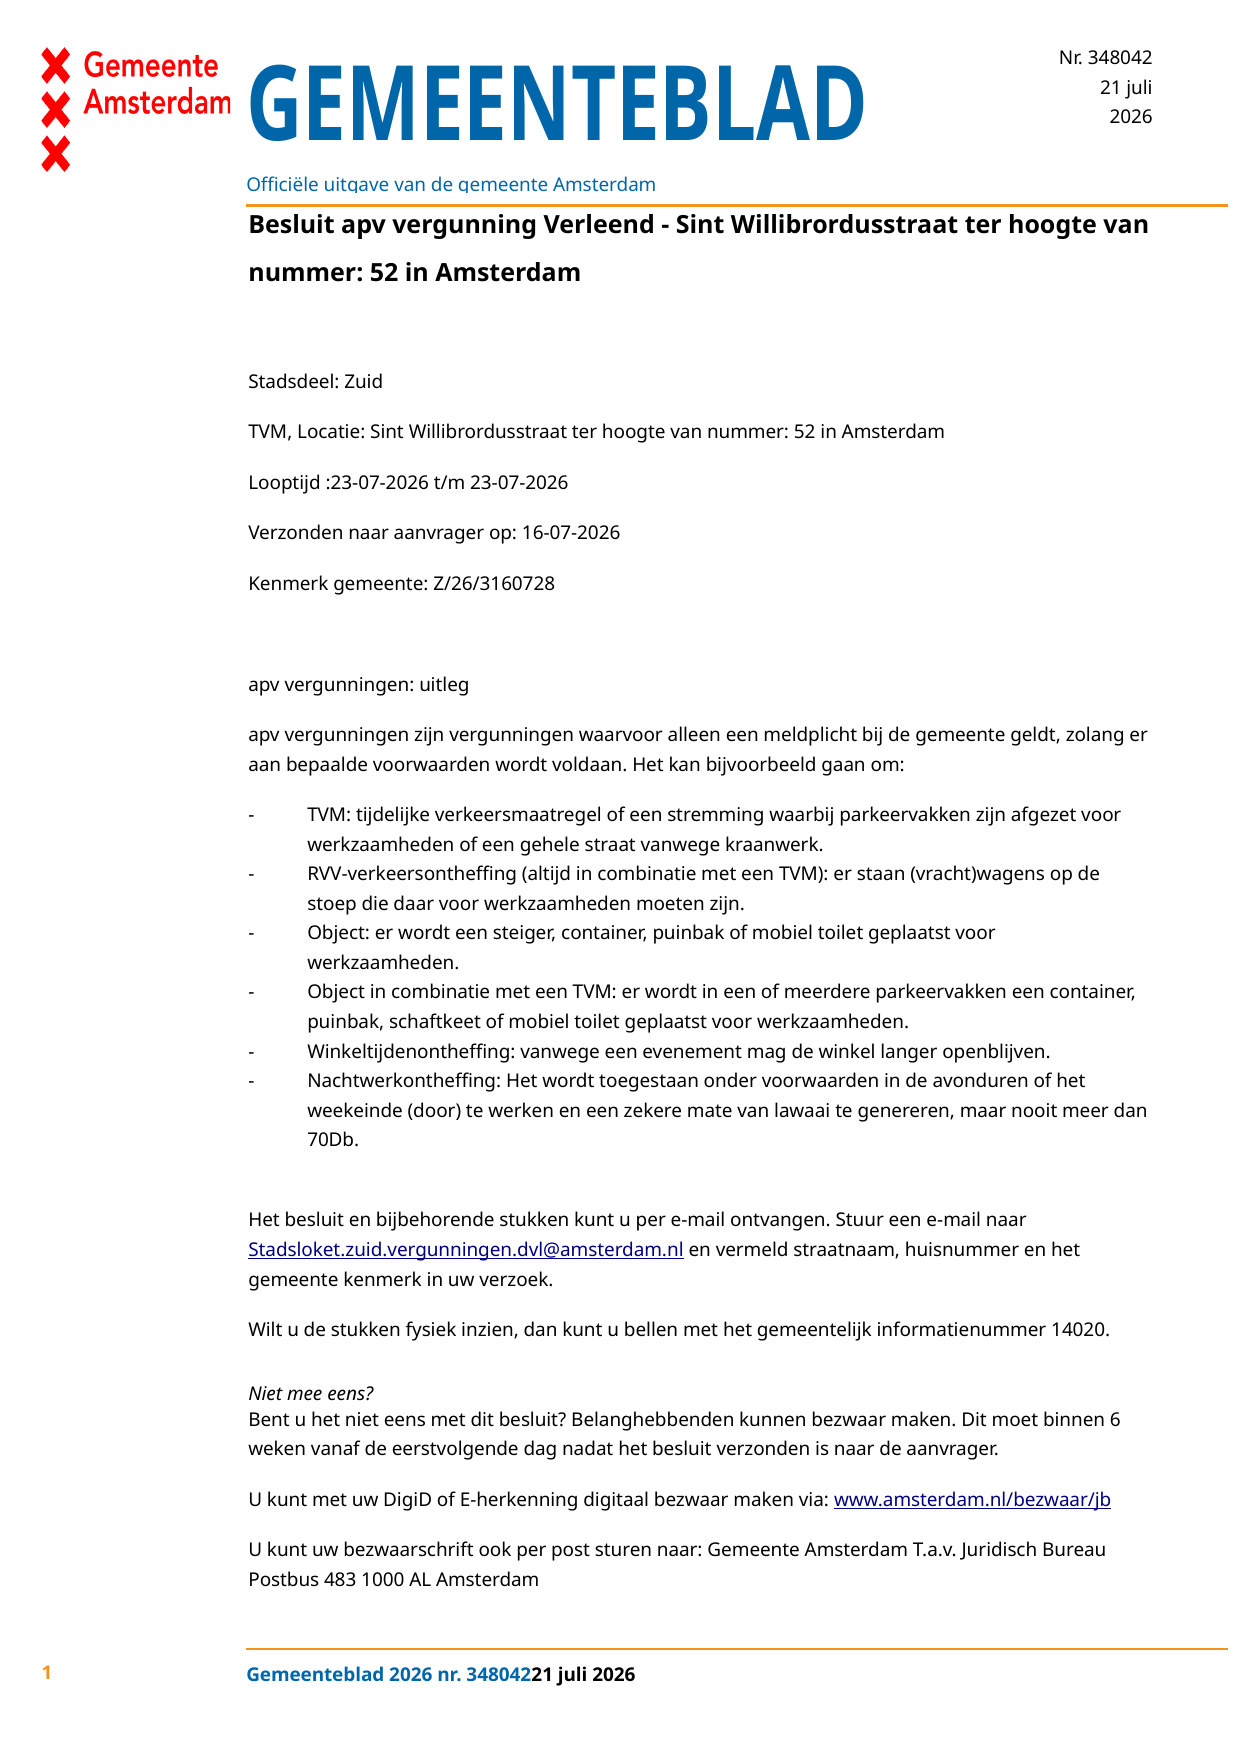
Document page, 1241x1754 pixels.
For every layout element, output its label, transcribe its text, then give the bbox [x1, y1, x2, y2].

text TVM, Locatie: Sint Willibrordusstraat ter hoogte van nummer: 52 in Amsterdam [248, 419, 1152, 444]
list Nachtwerkontheffing: Het wordt toegestaan onder voorwaarden in de avonduren of het weekeinde (door) te werken en een zekere mate van lawaai te genereren, maar nooit meer dan 70Db. [248, 1067, 1152, 1152]
text Het besluit en bijbehorende stukken kunt u per e-mail ontvangen. Stuur een e-mail naar Stadsloket.zuid.vergunningen.dvl@amsterdam.nl en vermeld straatnaam, huisnummer en het gemeente kenmerk in uw verzoek. [248, 1207, 1152, 1292]
list TVM: tijdelijke verkeersmaatregel of een stremming waarbij parkeervakken zijn afgezet voor werkzaamheden of een gehele straat vanwege kraanwerk. [248, 801, 1152, 857]
text Verzonden naar aanvrager op: 16-07-2026 [248, 519, 1152, 545]
list Object: er wordt een steiger, container, puinbak of mobiel toilet geplaatst voor werkzaamheden. [248, 919, 1152, 975]
text Niet mee eens? [248, 1380, 1152, 1406]
text Looptijd :23-07-2026 t/m 23-07-2026 [248, 469, 1152, 495]
text apv vergunningen: uitleg [248, 671, 1152, 697]
text Besluit apv vergunning Verleend - Sint Willibrordusstraat ter hoogte van nummer: 52 in Amsterdam [248, 207, 1152, 288]
text U kunt uw bezwaarschrift ook per post sturen naar: Gemeente Amsterdam T.a.v. Juridisch Bureau Postbus 483 1000 AL Amsterdam [248, 1536, 1152, 1592]
text Bent u het niet eens met dit besluit? Belanghebbenden kunnen bezwaar maken. Dit moet binnen 6 weken vanaf de eerstvolgende dag nadat het besluit verzonden is naar de aanvrager. [248, 1406, 1152, 1461]
list Object in combinatie met een TVM: er wordt in een of meerdere parkeervakken een container, puinbak, schaftkeet of mobiel toilet geplaatst voor werkzaamheden. [248, 979, 1152, 1034]
text Stadsdeel: Zuid [248, 368, 1152, 394]
list Winkeltijdenontheffing: vanwege een evenement mag de winkel langer openblijven. [248, 1038, 1152, 1064]
text Kenmerk gemeente: Z/26/3160728 [248, 570, 1152, 596]
text U kunt met uw DigiD of E-herkenning digitaal bezwaar maken via: www.amsterdam.nl/bezwaar/jb [248, 1486, 1152, 1512]
text Wilt u de stukken fysiek inzien, dan kunt u bellen met het gemeentelijk informatienummer 14020. [248, 1316, 1152, 1342]
picture [41, 47, 231, 172]
text apv vergunningen zijn vergunningen waarvoor alleen een meldplicht bij de gemeente geldt, zolang er aan bepaalde voorwaarden wordt voldaan. Het kan bijvoorbeeld gaan om: [248, 721, 1152, 777]
list RVV-verkeersontheffing (altijd in combinatie met een TVM): er staan (vracht)wagens op de stoep die daar voor werkzaamheden moeten zijn. [248, 860, 1152, 916]
